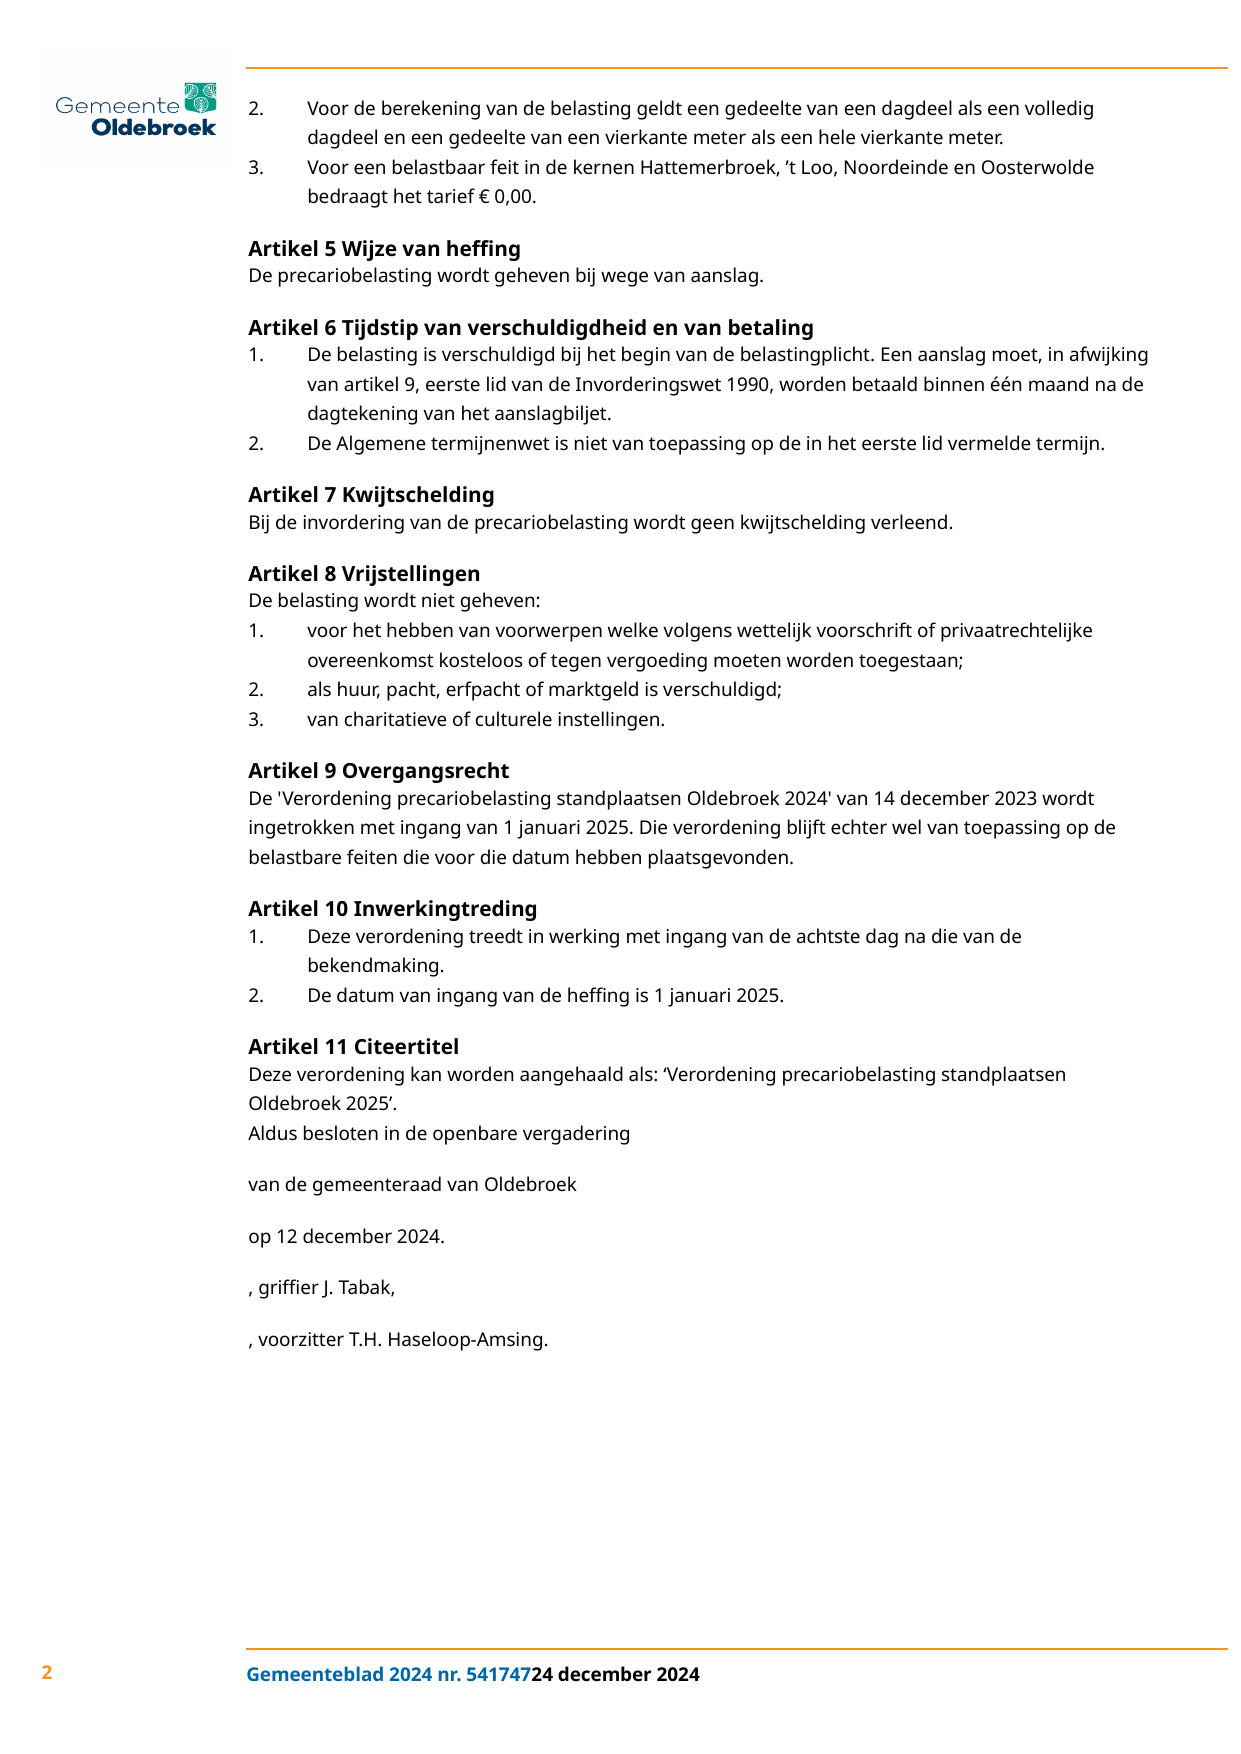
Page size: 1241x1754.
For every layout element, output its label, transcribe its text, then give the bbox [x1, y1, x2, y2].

list als huur, pacht, erfpacht of marktgeld is verschuldigd; [248, 676, 1152, 702]
list De Algemene termijnenwet is niet van toepassing op de in het eerste lid vermelde termijn. [248, 430, 1152, 456]
list van charitatieve of culturele instellingen. [248, 706, 1152, 732]
text Artikel 6 Tijdstip van verschuldigdheid en van betaling [248, 313, 1152, 341]
text Artikel 5 Wijze van heffing [248, 234, 1152, 262]
text Aldus besloten in de openbare vergadering [248, 1120, 1152, 1146]
text Bij de invordering van de precariobelasting wordt geen kwijtschelding verleend. [248, 509, 1152, 534]
text Deze verordening kan worden aangehaald als: ‘Verordening precariobelasting standplaatsen Oldebroek 2025’. [248, 1061, 1152, 1116]
text De 'Verordening precariobelasting standplaatsen Oldebroek 2024' van 14 december 2023 wordt ingetrokken met ingang van 1 januari 2025. Die verordening blijft echter wel van toepassing op de belastbare feiten die voor die datum hebben plaatsgevonden. [248, 785, 1152, 870]
text , griffier J. Tabak, [248, 1274, 1152, 1300]
text Artikel 8 Vrijstellingen [248, 559, 1152, 588]
list Voor de berekening van de belasting geldt een gedeelte van een dagdeel als een volledig dagdeel en een gedeelte van een vierkante meter als een hele vierkante meter. [248, 95, 1152, 150]
text Artikel 11 Citeertitel [248, 1032, 1152, 1061]
list voor het hebben van voorwerpen welke volgens wettelijk voorschrift of privaatrechtelijke overeenkomst kosteloos of tegen vergoeding moeten worden toegestaan; [248, 617, 1152, 673]
list De datum van ingang van de heffing is 1 januari 2025. [248, 982, 1152, 1008]
list Voor een belastbaar feit in de kernen Hattemerbroek, ’t Loo, Noordeinde en Oosterwolde bedraagt het tarief € 0,00. [248, 154, 1152, 209]
list De belasting is verschuldigd bij het begin van de belastingplicht. Een aanslag moet, in afwijking van artikel 9, eerste lid van de Invorderingswet 1990, worden betaald binnen één maand na de dagtekening van het aanslagbiljet. [248, 341, 1152, 426]
text Artikel 10 Inwerkingtreding [248, 894, 1152, 923]
text van de gemeenteraad van Oldebroek [248, 1172, 1152, 1197]
text Artikel 7 Kwijtschelding [248, 480, 1152, 509]
text De precariobelasting wordt geheven bij wege van aanslag. [248, 262, 1152, 288]
text op 12 december 2024. [248, 1223, 1152, 1249]
text , voorzitter T.H. Haseloop-Amsing. [248, 1326, 1152, 1352]
text Artikel 9 Overgangsrecht [248, 756, 1152, 785]
list Deze verordening treedt in werking met ingang van de achtste dag na die van de bekendmaking. [248, 923, 1152, 978]
picture [41, 47, 231, 172]
text De belasting wordt niet geheven: [248, 588, 1152, 613]
